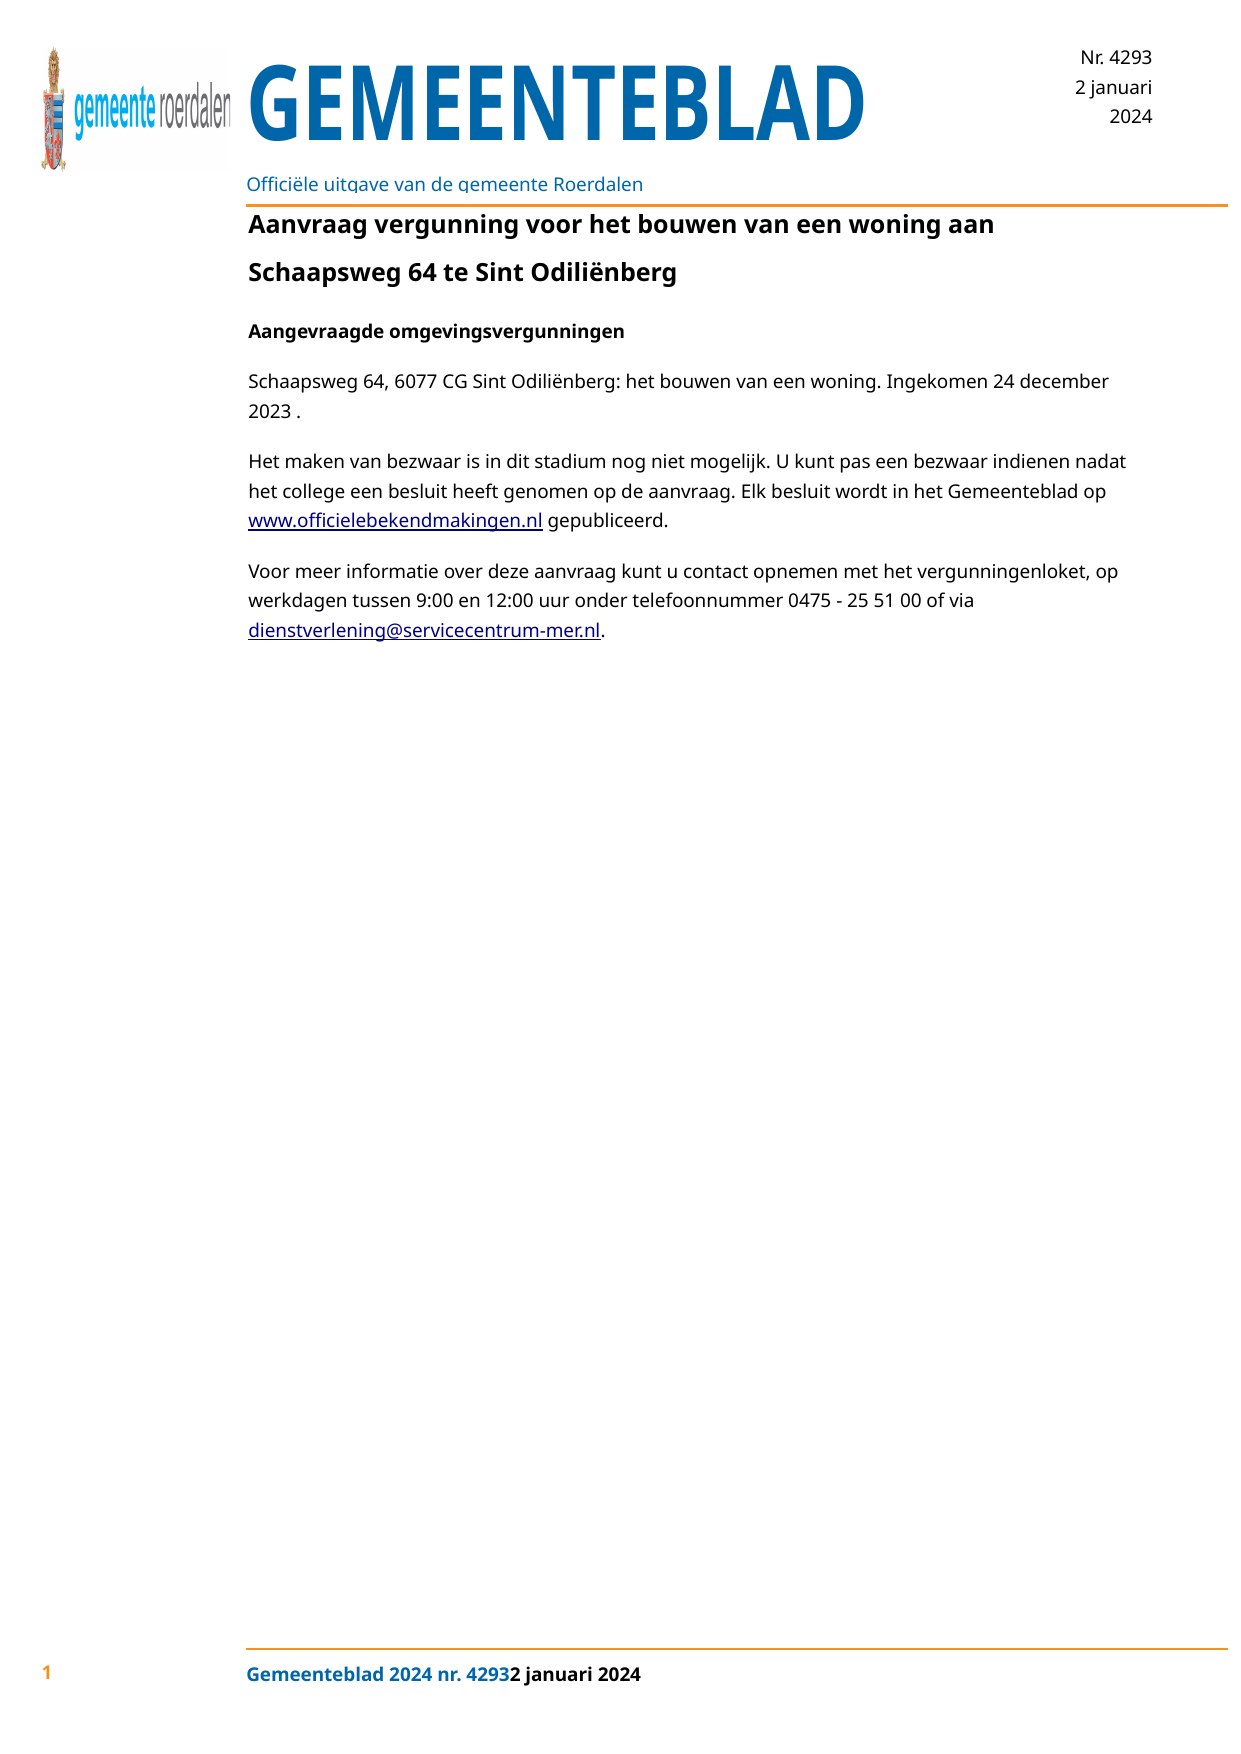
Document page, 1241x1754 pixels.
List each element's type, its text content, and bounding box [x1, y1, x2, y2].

text Voor meer informatie over deze aanvraag kunt u contact opnemen met het vergunningenloket, op werkdagen tussen 9:00 en 12:00 uur onder telefoonnummer 0475 - 25 51 00 of via dienstverlening@servicecentrum-mer.nl. [248, 558, 1152, 643]
picture [41, 47, 231, 172]
text Aanvraag vergunning voor het bouwen van een woning aan Schaapsweg 64 te Sint Odiliënberg [248, 207, 1152, 288]
text Het maken van bezwaar is in dit stadium nog niet mogelijk. U kunt pas een bezwaar indienen nadat het college een besluit heeft genomen op de aanvraag. Elk besluit wordt in het Gemeenteblad op www.officielebekendmakingen.nl gepubliceerd. [248, 448, 1152, 533]
text Schaapsweg 64, 6077 CG Sint Odiliënberg: het bouwen van een woning. Ingekomen 24 december 2023 . [248, 368, 1152, 424]
text Aangevraagde omgevingsvergunningen [248, 318, 1152, 344]
